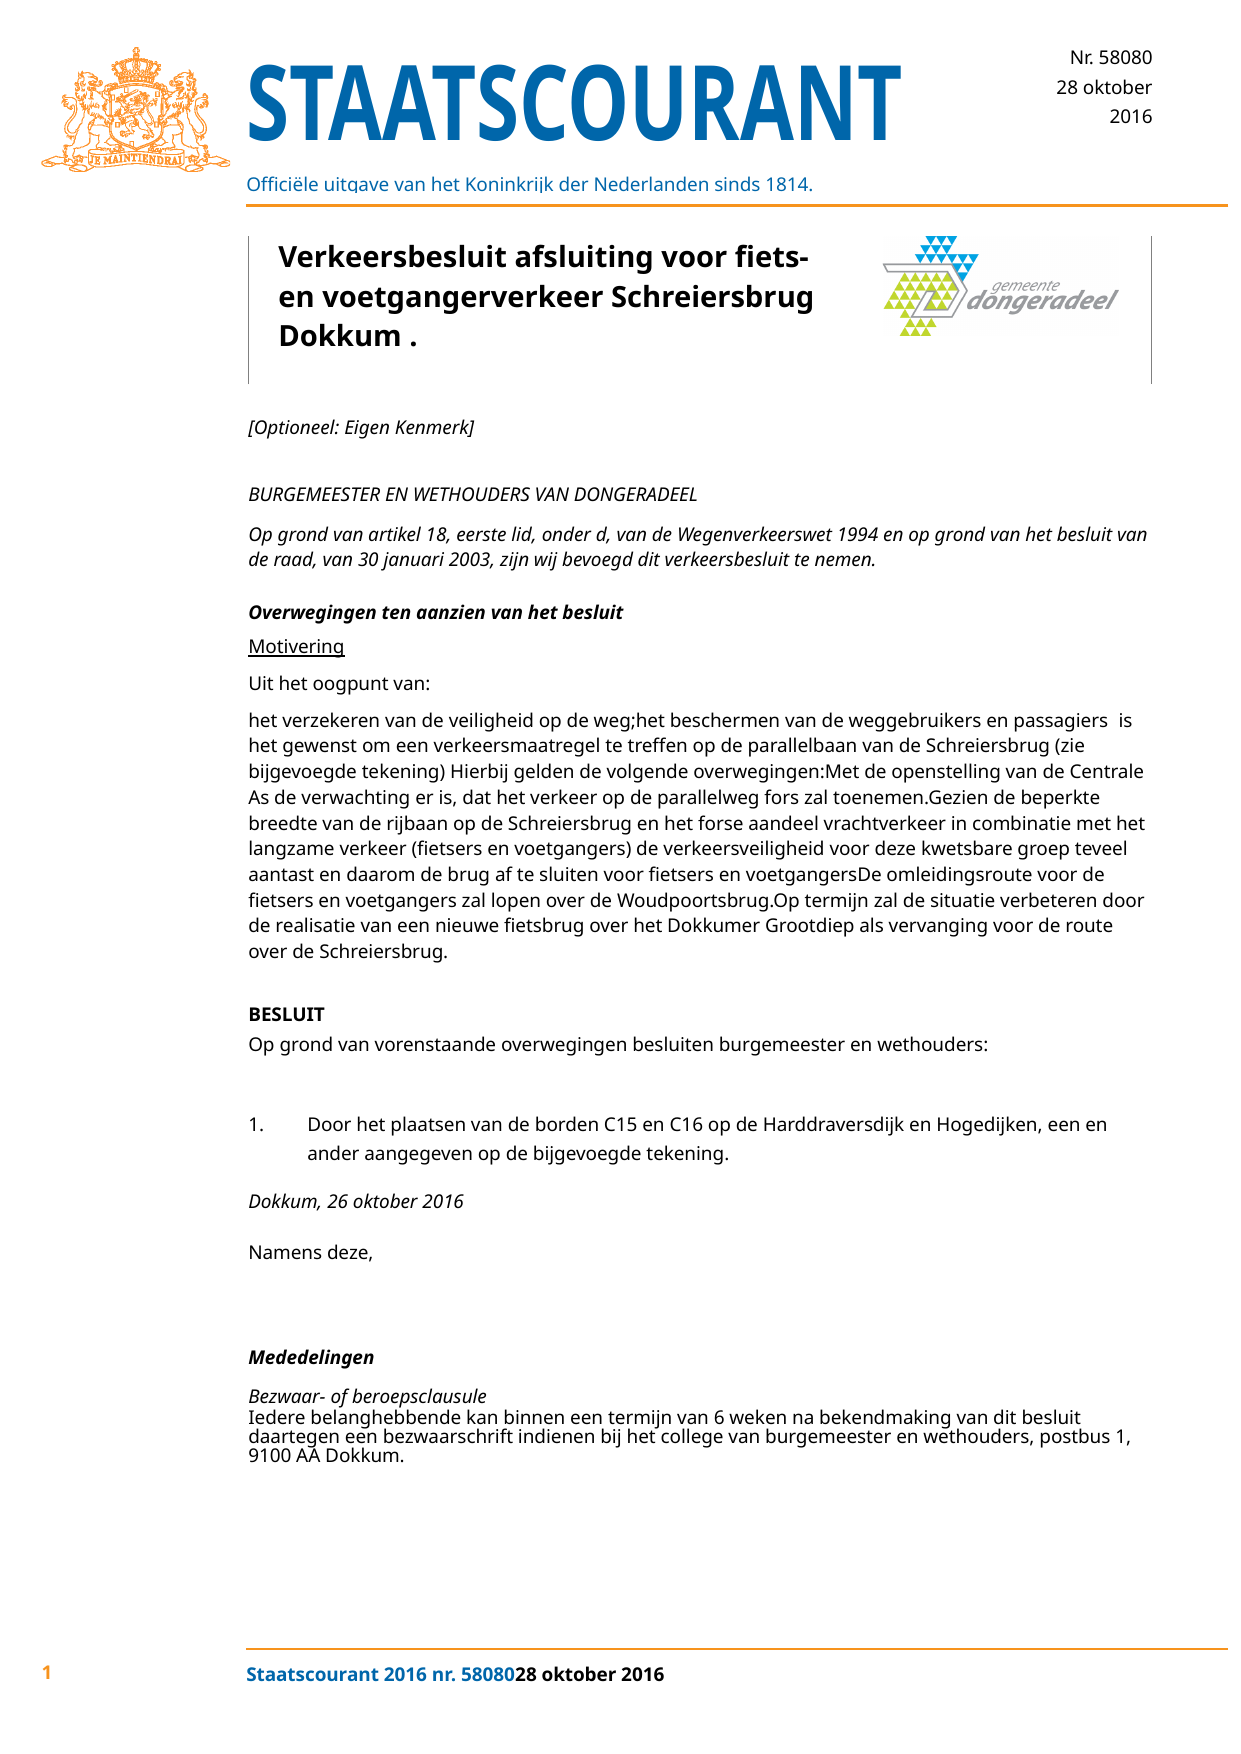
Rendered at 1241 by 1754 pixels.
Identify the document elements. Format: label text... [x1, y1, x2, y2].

text Bezwaar- of beroepsclausule [248, 1383, 1152, 1409]
text Dokkum, 26 oktober 2016 [248, 1188, 1152, 1214]
table_header [850, 236, 1151, 384]
text Mededelingen [248, 1344, 1152, 1370]
text Namens deze, [248, 1239, 1152, 1265]
text BURGEMEESTER EN WETHOUDERS VAN DONGERADEEL [248, 482, 1152, 507]
text Iedere belanghebbende kan binnen een termijn van 6 weken na bekendmaking van dit besluit daartegen een bezwaarschrift indienen bij het college van burgemeester en wethouders, postbus 1, 9100 AA Dokkum. [248, 1409, 1152, 1467]
picture [964, 257, 972, 263]
text Op grond van artikel 18, eerste lid, onder d, van de Wegenverkeerswet 1994 en op grond van het besluit van de raad, van 30 januari 2003, zijn wij bevoegd dit verkeersbesluit te nemen. [248, 521, 1152, 572]
table_header Verkeersbesluit afsluiting voor fiets- en voetgangerverkeer Schreiersbrug Dokkum . [249, 236, 850, 384]
text Uit het oogpunt van: [248, 670, 1152, 696]
list Door het plaatsen van de borden C15 en C16 op de Harddraversdijk en Hogedijken, een en ander aangegeven op de bijgevoegde tekening. [248, 1111, 1152, 1166]
picture [932, 239, 940, 245]
picture [938, 245, 945, 254]
picture [959, 266, 966, 272]
picture [882, 236, 1119, 336]
text Overwegingen ten aanzien van het besluit [248, 599, 1152, 625]
text het verzekeren van de veiligheid op de weg;het beschermen van de weggebruikers en passagiers is het gewenst om een verkeersmaatregel te treffen op de parallelbaan van de Schreiersbrug (zie bijgevoegde tekening) Hierbij gelden de volgende overwegingen:Met de openstelling van de Centrale As de verwachting er is, dat het verkeer op de parallelweg fors zal toenemen.Gezien de beperkte breedte van de rijbaan op de Schreiersbrug en het forse aandeel vrachtverkeer in combinatie met het langzame verkeer (fietsers en voetgangers) de verkeersveiligheid voor deze kwetsbare groep teveel aantast en daarom de brug af te sluiten voor fietsers en voetgangersDe omleidingsroute voor de fietsers en voetgangers zal lopen over de Woudpoortsbrug.Op termijn zal de situatie verbeteren door de realisatie van een nieuwe fietsbrug over het Dokkumer Grootdiep als vervanging voor de route over de Schreiersbrug. [248, 707, 1152, 964]
text Motivering [248, 633, 1152, 659]
text BESLUIT [248, 1001, 1152, 1027]
picture [943, 238, 950, 245]
text Op grond van vorenstaande overwegingen besluiten burgemeester en wethouders: [248, 1031, 1152, 1056]
picture [927, 248, 934, 254]
text [Optioneel: Eigen Kenmerk] [248, 414, 1152, 440]
picture [41, 47, 231, 172]
